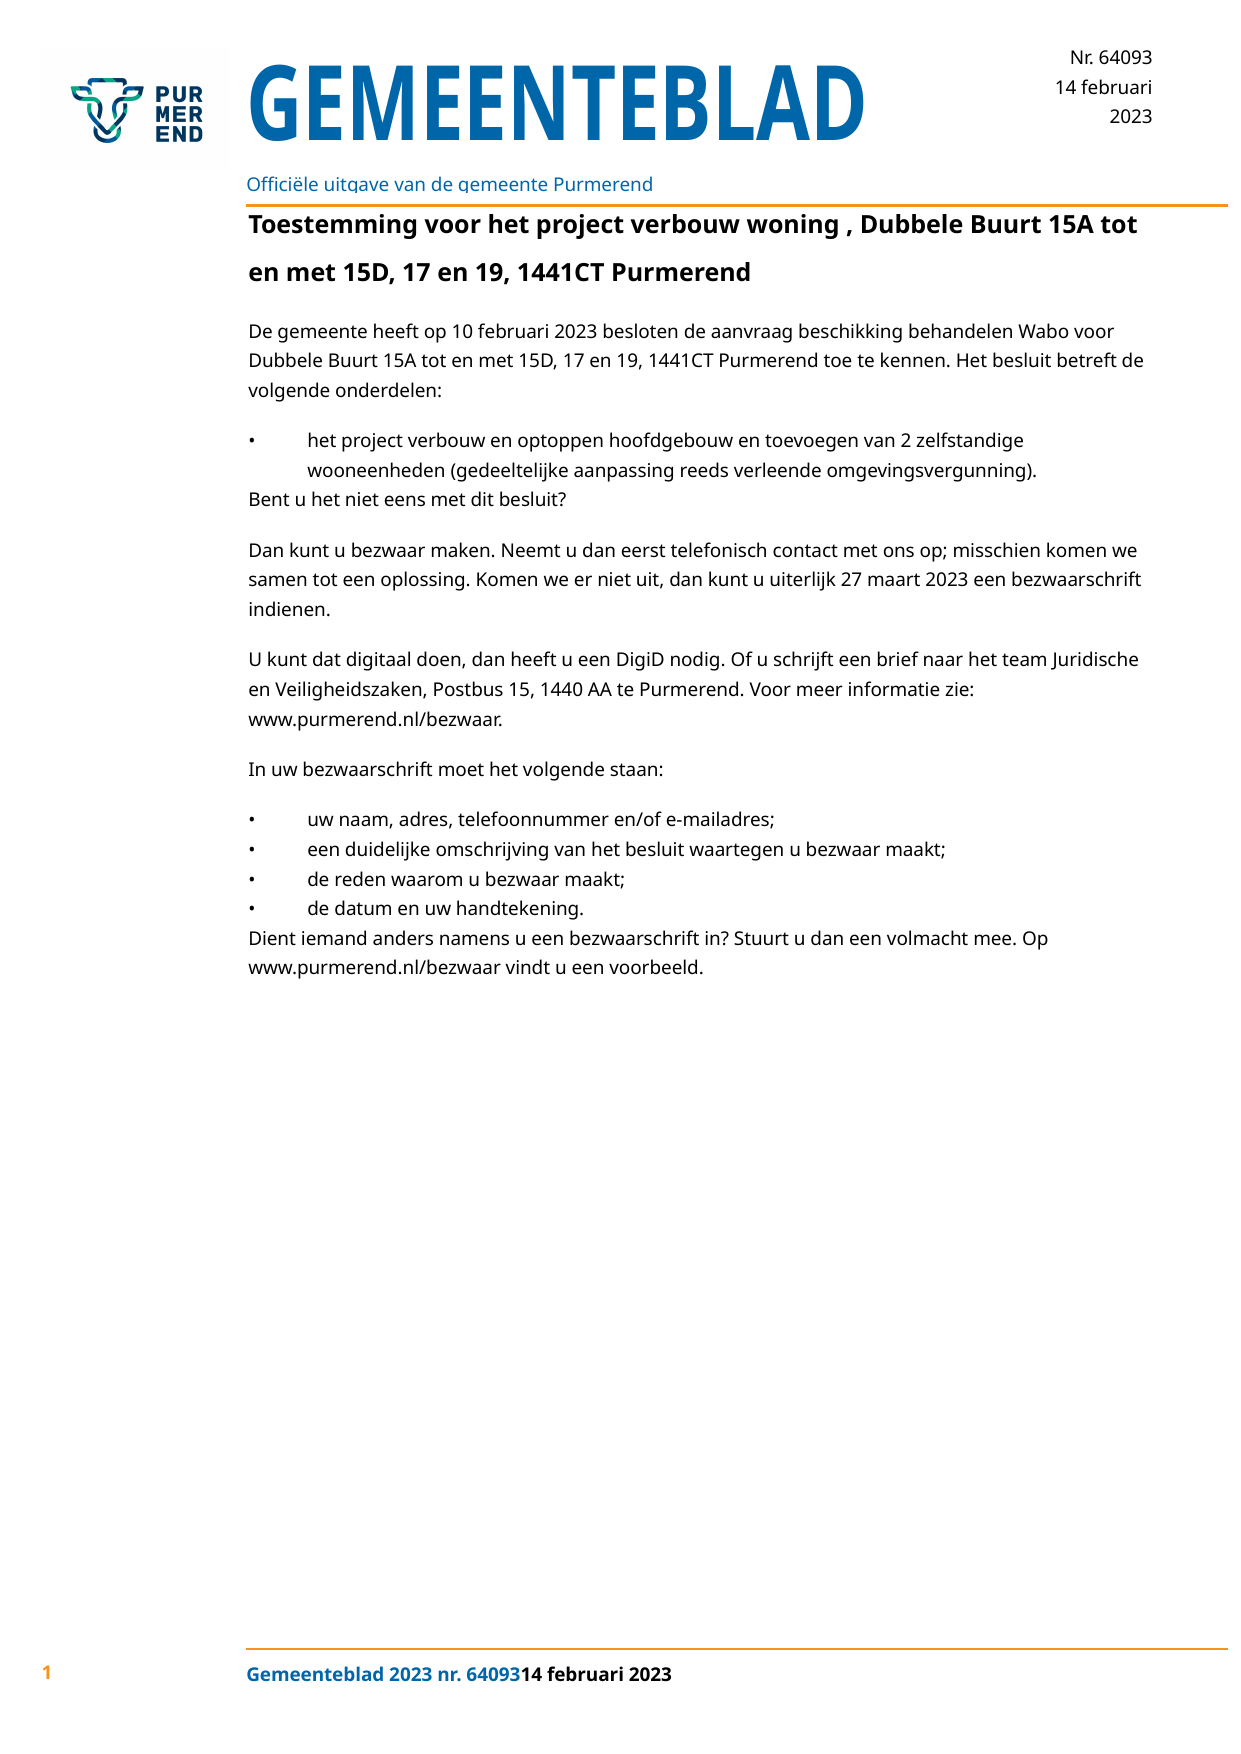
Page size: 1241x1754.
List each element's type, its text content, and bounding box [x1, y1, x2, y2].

text U kunt dat digitaal doen, dan heeft u een DigiD nodig. Of u schrijft een brief naar het team Juridische en Veiligheidszaken, Postbus 15, 1440 AA te Purmerend. Voor meer informatie zie: www.purmerend.nl/bezwaar. [248, 647, 1152, 732]
list de datum en uw handtekening. [248, 895, 1152, 921]
list het project verbouw en optoppen hoofdgebouw en toevoegen van 2 zelfstandige wooneenheden (gedeeltelijke aanpassing reeds verleende omgevingsvergunning). [248, 427, 1152, 483]
list de reden waarom u bezwaar maakt; [248, 866, 1152, 892]
text Bent u het niet eens met dit besluit? [248, 487, 1152, 512]
list een duidelijke omschrijving van het besluit waartegen u bezwaar maakt; [248, 836, 1152, 862]
list uw naam, adres, telefoonnummer en/of e-mailadres; [248, 807, 1152, 832]
text Dan kunt u bezwaar maken. Neemt u dan eerst telefonisch contact met ons op; misschien komen we samen tot een oplossing. Komen we er niet uit, dan kunt u uiterlijk 27 maart 2023 een bezwaarschrift indienen. [248, 537, 1152, 622]
text In uw bezwaarschrift moet het volgende staan: [248, 756, 1152, 782]
text Toestemming voor het project verbouw woning , Dubbele Buurt 15A tot en met 15D, 17 en 19, 1441CT Purmerend [248, 207, 1152, 288]
text Dient iemand anders namens u een bezwaarschrift in? Stuurt u dan een volmacht mee. Op www.purmerend.nl/bezwaar vindt u een voorbeeld. [248, 925, 1152, 980]
picture [41, 47, 231, 172]
text De gemeente heeft op 10 februari 2023 besloten de aanvraag beschikking behandelen Wabo voor Dubbele Buurt 15A tot en met 15D, 17 en 19, 1441CT Purmerend toe te kennen. Het besluit betreft de volgende onderdelen: [248, 318, 1152, 403]
